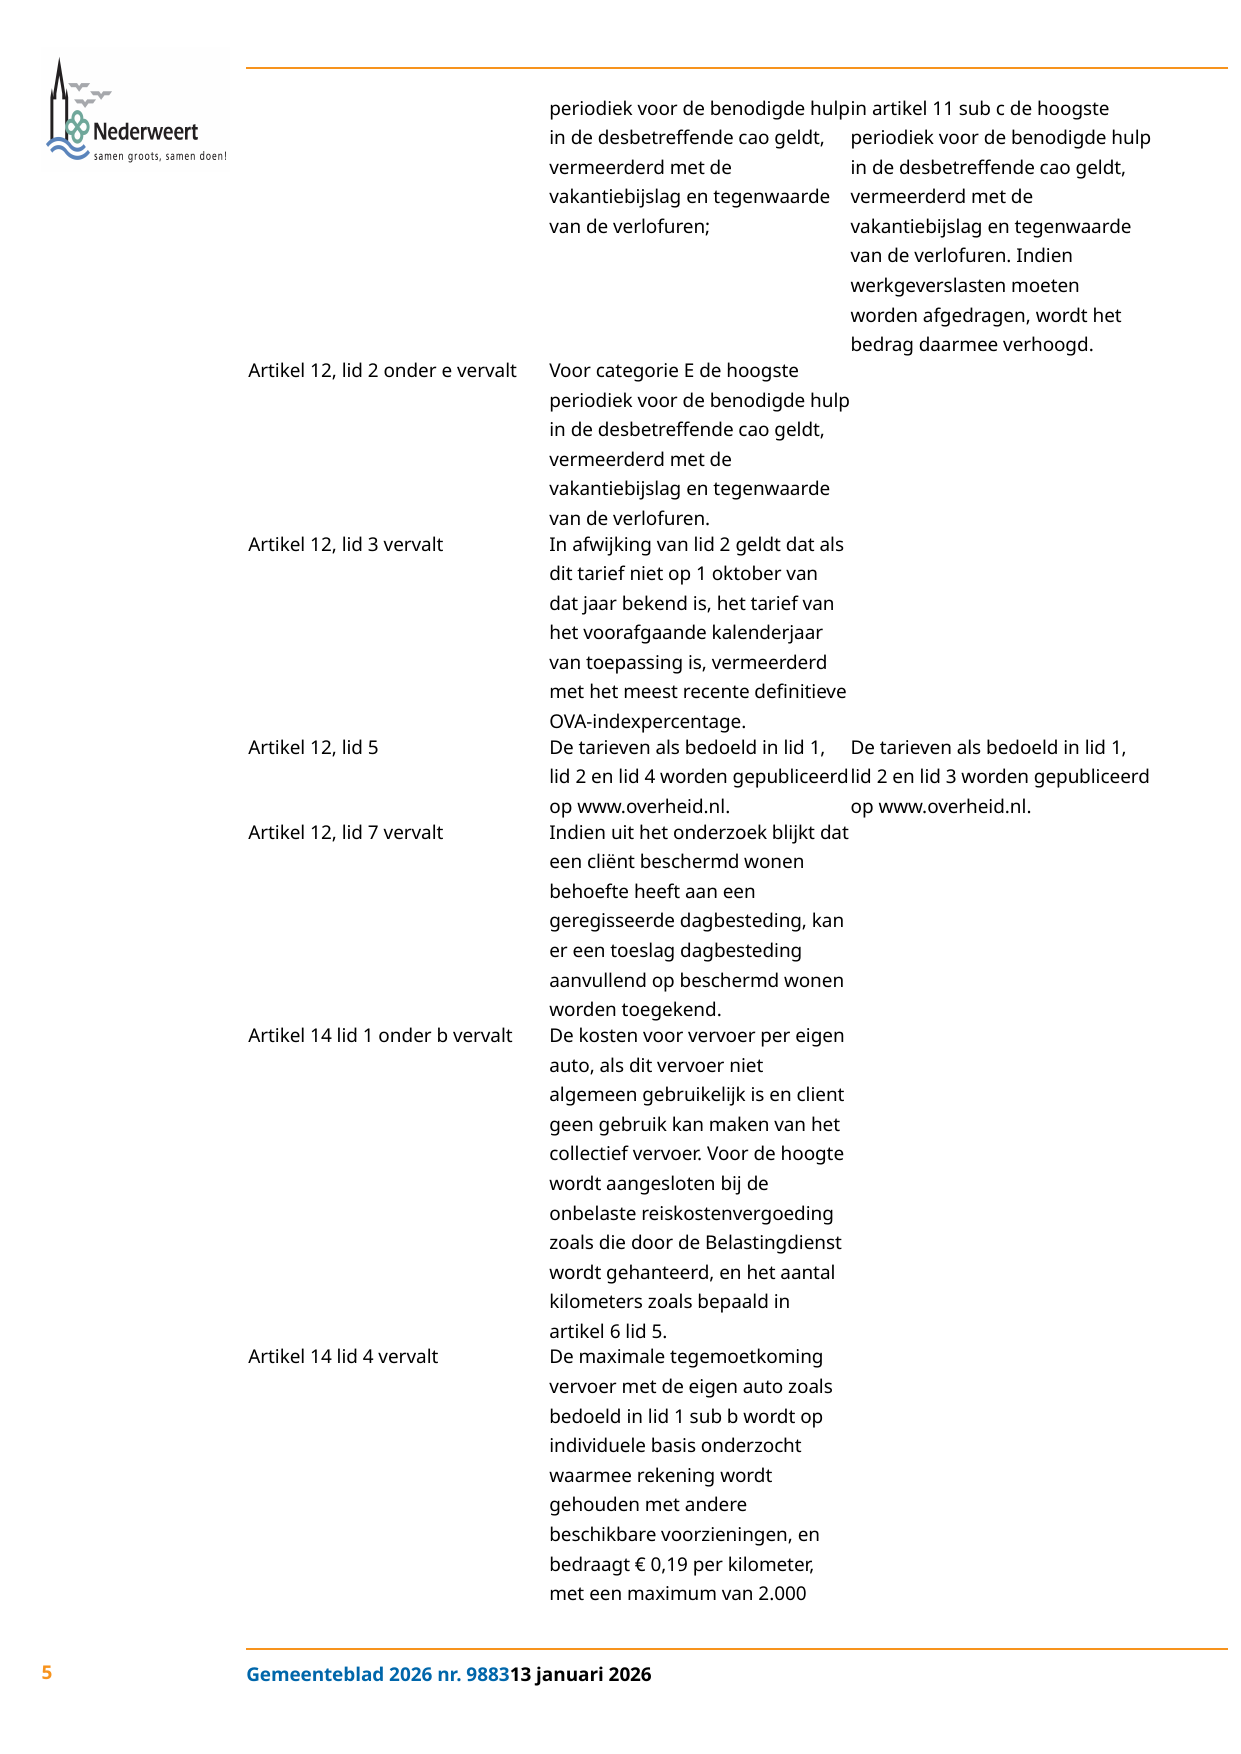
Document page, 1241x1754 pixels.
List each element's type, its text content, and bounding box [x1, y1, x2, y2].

table_cell [850, 1344, 1152, 1606]
table_cell De maximale tegemoetkoming vervoer met de eigen auto zoals bedoeld in lid 1 sub b wordt op individuele basis onderzocht waarmee rekening wordt gehouden met andere beschikbare voorzieningen, en bedraagt € 0,19 per kilometer, met een maximum van 2.000 [549, 1344, 850, 1606]
table_cell De tarieven als bedoeld in lid 1, lid 2 en lid 4 worden gepubliceerd op www.overheid.nl. [549, 734, 850, 819]
table_cell In afwijking van lid 2 geldt dat als dit tarief niet op 1 oktober van dat jaar bekend is, het tarief van het voorafgaande kalenderjaar van toepassing is, vermeerderd met het meest recente definitieve OVA-indexpercentage. [549, 531, 850, 734]
table_cell [248, 95, 549, 357]
table_cell Artikel 12, lid 5 [248, 734, 549, 819]
table_cell Artikel 14 lid 4 vervalt [248, 1344, 549, 1606]
table_cell Artikel 12, lid 3 vervalt [248, 531, 549, 734]
table_cell Voor categorie E de hoogste periodiek voor de benodigde hulp in de desbetreffende cao geldt, vermeerderd met de vakantiebijslag en tegenwaarde van de verlofuren. [549, 357, 850, 531]
table_cell [850, 357, 1152, 531]
table_cell Artikel 14 lid 1 onder b vervalt [248, 1022, 549, 1344]
table_cell De tarieven als bedoeld in lid 1, lid 2 en lid 3 worden gepubliceerd op www.overheid.nl. [850, 734, 1152, 819]
table_cell Indien uit het onderzoek blijkt dat een cliënt beschermd wonen behoefte heeft aan een geregisseerde dagbesteding, kan er een toeslag dagbesteding aanvullend op beschermd wonen worden toegekend. [549, 819, 850, 1022]
table_cell in artikel 11 sub c de hoogste periodiek voor de benodigde hulp in de desbetreffende cao geldt, vermeerderd met de vakantiebijslag en tegenwaarde van de verlofuren. Indien werkgeverslasten moeten worden afgedragen, wordt het bedrag daarmee verhoogd. [850, 95, 1152, 357]
table_cell [850, 819, 1152, 1022]
table_cell [850, 531, 1152, 734]
table_cell Artikel 12, lid 7 vervalt [248, 819, 549, 1022]
table_cell [850, 1022, 1152, 1344]
picture [41, 47, 231, 172]
table_cell Artikel 12, lid 2 onder e vervalt [248, 357, 549, 531]
table_cell periodiek voor de benodigde hulp in de desbetreffende cao geldt, vermeerderd met de vakantiebijslag en tegenwaarde van de verlofuren; [549, 95, 850, 357]
table_cell De kosten voor vervoer per eigen auto, als dit vervoer niet algemeen gebruikelijk is en client geen gebruik kan maken van het collectief vervoer. Voor de hoogte wordt aangesloten bij de onbelaste reiskostenvergoeding zoals die door de Belastingdienst wordt gehanteerd, en het aantal kilometers zoals bepaald in artikel 6 lid 5. [549, 1022, 850, 1344]
